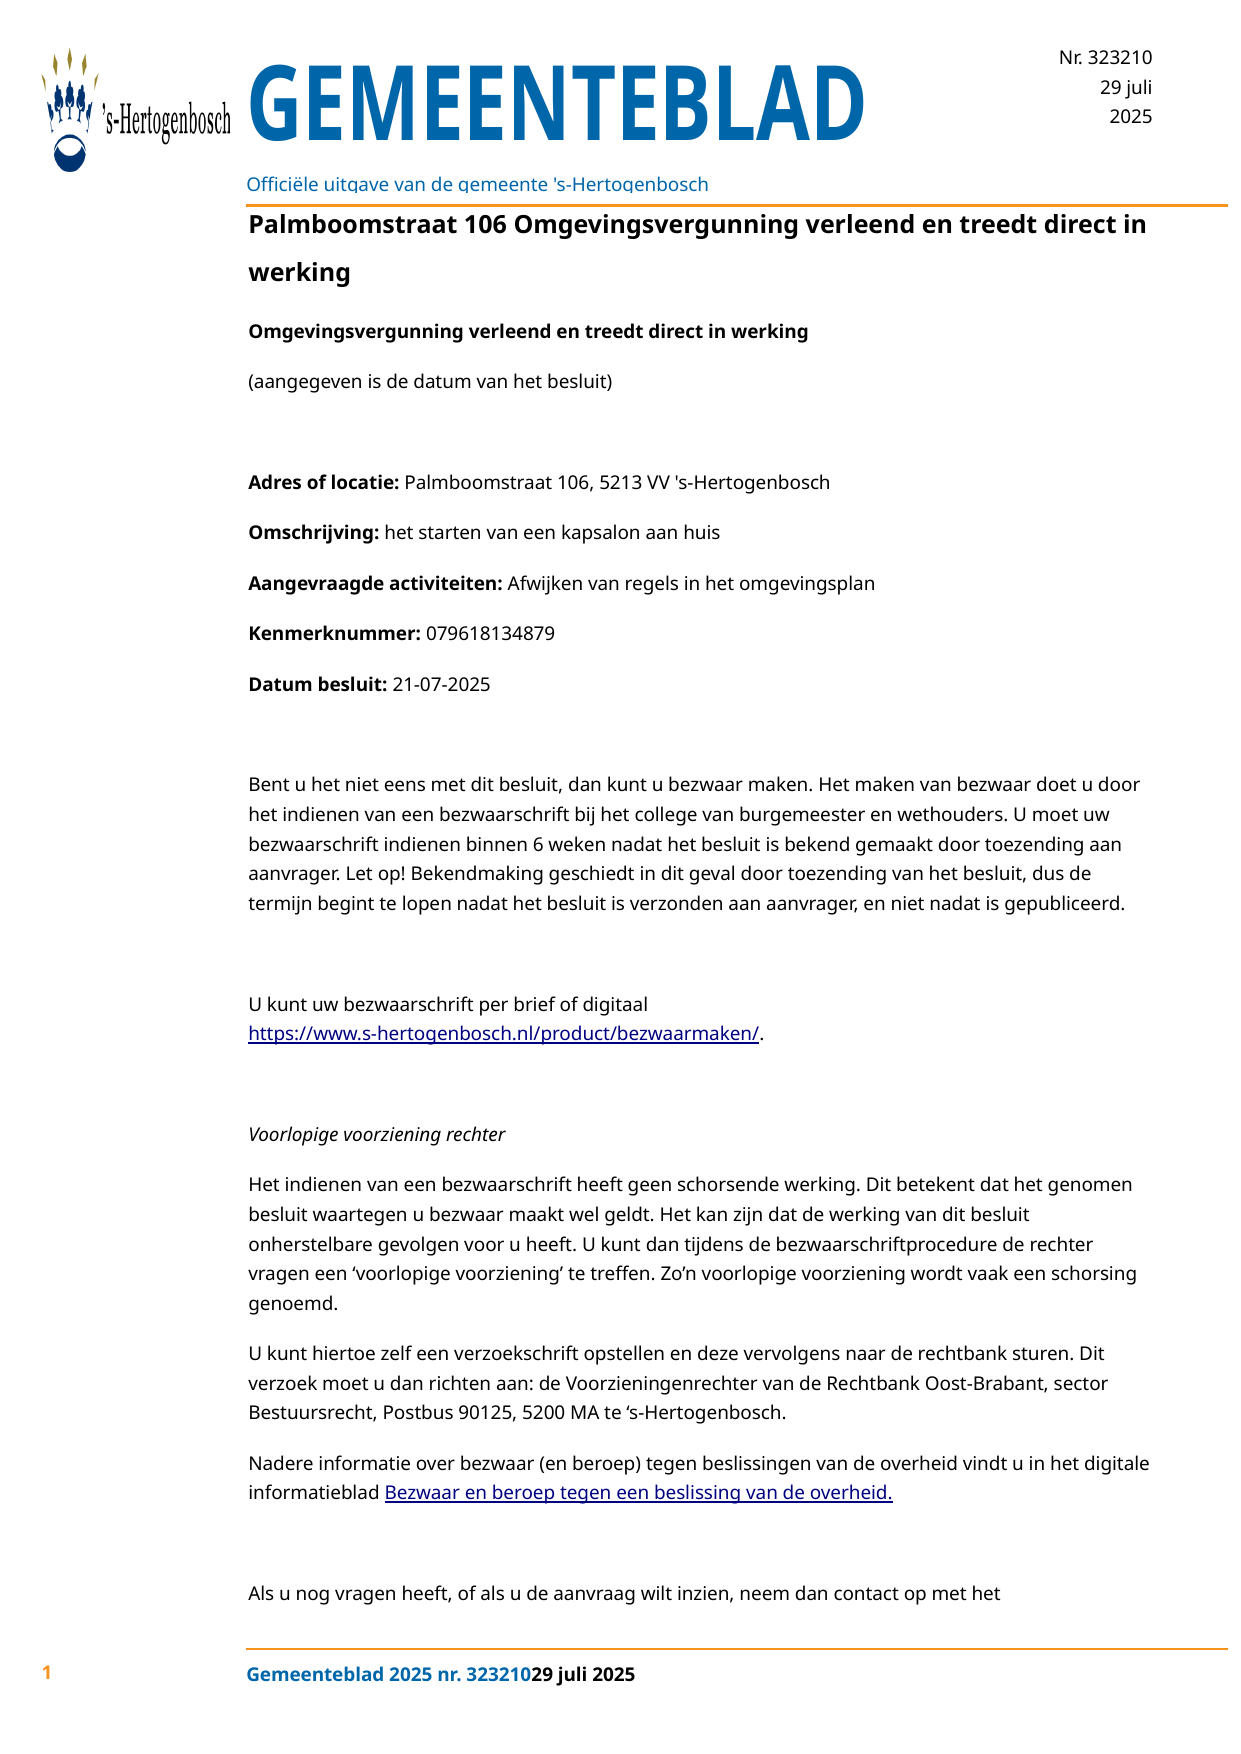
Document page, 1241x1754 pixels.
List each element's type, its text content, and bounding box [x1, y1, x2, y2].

text (aangegeven is de datum van het besluit) [248, 368, 1152, 394]
text U kunt uw bezwaarschrift per brief of digitaal https://www.s-hertogenbosch.nl/product/bezwaarmaken/. [248, 991, 1152, 1046]
text Datum besluit: 21-07-2025 [248, 671, 1152, 697]
text Bent u het niet eens met dit besluit, dan kunt u bezwaar maken. Het maken van bezwaar doet u door het indienen van een bezwaarschrift bij het college van burgemeester en wethouders. U moet uw bezwaarschrift indienen binnen 6 weken nadat het besluit is bekend gemaakt door toezending aan aanvrager. Let op! Bekendmaking geschiedt in dit geval door toezending van het besluit, dus de termijn begint te lopen nadat het besluit is verzonden aan aanvrager, en niet nadat is gepubliceerd. [248, 772, 1152, 916]
text U kunt hiertoe zelf een verzoekschrift opstellen en deze vervolgens naar de rechtbank sturen. Dit verzoek moet u dan richten aan: de Voorzieningenrechter van de Rechtbank Oost-Brabant, sector Bestuursrecht, Postbus 90125, 5200 MA te ‘s-Hertogenbosch. [248, 1340, 1152, 1425]
text Palmboomstraat 106 Omgevingsvergunning verleend en treedt direct in werking [248, 207, 1152, 288]
text Nadere informatie over bezwaar (en beroep) tegen beslissingen van de overheid vindt u in het digitale informatieblad Bezwaar en beroep tegen een beslissing van de overheid. [248, 1450, 1152, 1505]
picture [41, 47, 231, 172]
text Omgevingsvergunning verleend en treedt direct in werking [248, 318, 1152, 344]
text Aangevraagde activiteiten: Afwijken van regels in het omgevingsplan [248, 570, 1152, 596]
text Voorlopige voorziening rechter [248, 1121, 1152, 1147]
text Omschrijving: het starten van een kapsalon aan huis [248, 519, 1152, 545]
text Kenmerknummer: 079618134879 [248, 620, 1152, 646]
text Adres of locatie: Palmboomstraat 106, 5213 VV 's-Hertogenbosch [248, 469, 1152, 495]
text Het indienen van een bezwaarschrift heeft geen schorsende werking. Dit betekent dat het genomen besluit waartegen u bezwaar maakt wel geldt. Het kan zijn dat de werking van dit besluit onherstelbare gevolgen voor u heeft. U kunt dan tijdens de bezwaarschriftprocedure de rechter vragen een ‘voorlopige voorziening’ te treffen. Zo’n voorlopige voorziening wordt vaak een schorsing genoemd. [248, 1172, 1152, 1316]
text Als u nog vragen heeft, of als u de aanvraag wilt inzien, neem dan contact op met het [248, 1580, 1152, 1606]
